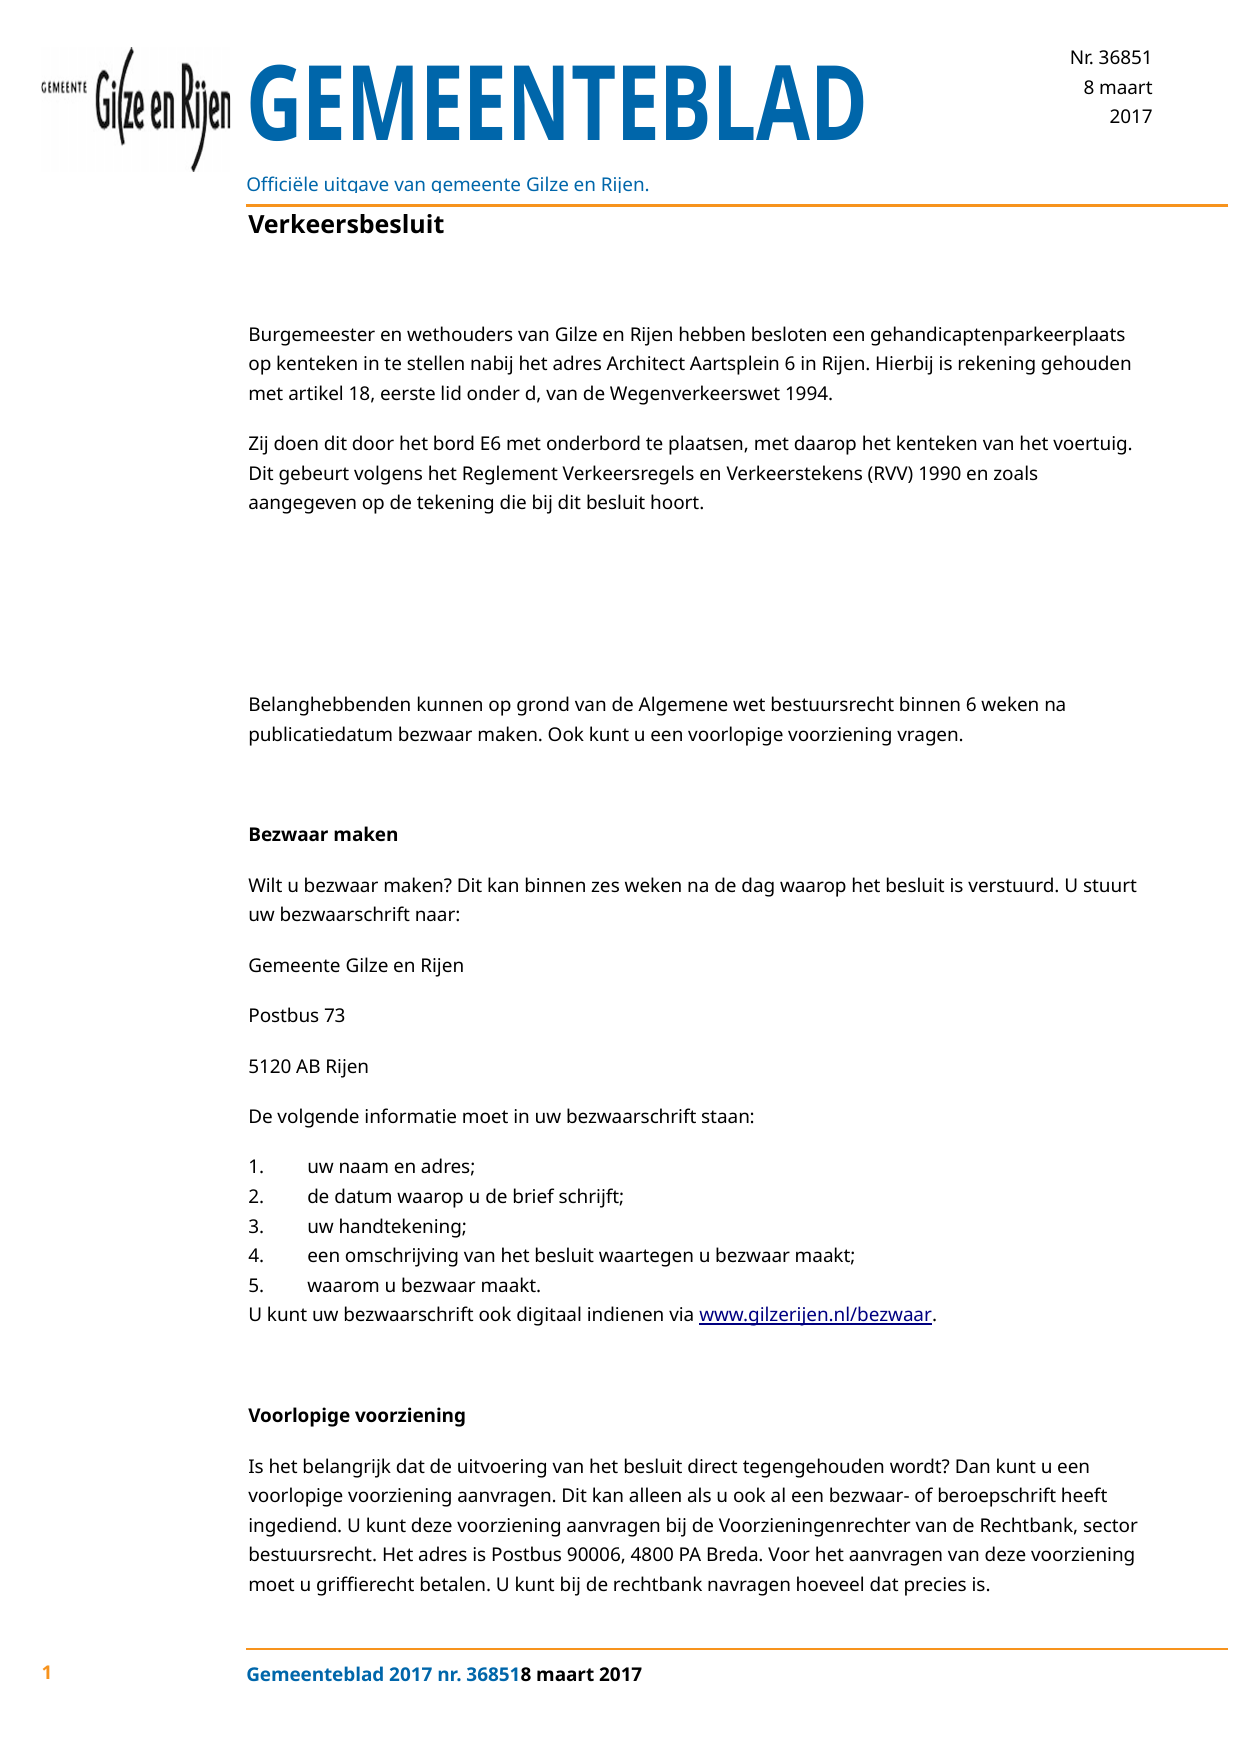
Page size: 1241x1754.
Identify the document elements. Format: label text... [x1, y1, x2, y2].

text Wilt u bezwaar maken? Dit kan binnen zes weken na de dag waarop het besluit is verstuurd. U stuurt uw bezwaarschrift naar: [248, 872, 1152, 927]
text Postbus 73 [248, 1002, 1152, 1028]
text Burgemeester en wethouders van Gilze en Rijen hebben besloten een gehandicaptenparkeerplaats op kenteken in te stellen nabij het adres Architect Aartsplein 6 in Rijen. Hierbij is rekening gehouden met artikel 18, eerste lid onder d, van de Wegenverkeerswet 1994. [248, 321, 1152, 406]
text De volgende informatie moet in uw bezwaarschrift staan: [248, 1103, 1152, 1129]
text Is het belangrijk dat de uitvoering van het besluit direct tegengehouden wordt? Dan kunt u een voorlopige voorziening aanvragen. Dit kan alleen als u ook al een bezwaar- of beroepschrift heeft ingediend. U kunt deze voorziening aanvragen bij de Voorzieningenrechter van de Rechtbank, sector bestuursrecht. Het adres is Postbus 90006, 4800 PA Breda. Voor het aanvragen van deze voorziening moet u griffierecht betalen. U kunt bij de rechtbank navragen hoeveel dat precies is. [248, 1453, 1152, 1597]
text U kunt uw bezwaarschrift ook digitaal indienen via www.gilzerijen.nl/bezwaar. [248, 1302, 1152, 1327]
text Gemeente Gilze en Rijen [248, 952, 1152, 978]
list de datum waarop u de brief schrijft; [248, 1183, 1152, 1209]
text Bezwaar maken [248, 822, 1152, 847]
text Belanghebbenden kunnen op grond van de Algemene wet bestuursrecht binnen 6 weken na publicatiedatum bezwaar maken. Ook kunt u een voorlopige voorziening vragen. [248, 691, 1152, 746]
list waarom u bezwaar maakt. [248, 1272, 1152, 1298]
text Verkeersbesluit [248, 207, 1152, 241]
list uw handtekening; [248, 1213, 1152, 1238]
picture [41, 47, 231, 172]
text Zij doen dit door het bord E6 met onderbord te plaatsen, met daarop het kenteken van het voertuig. Dit gebeurt volgens het Reglement Verkeersregels en Verkeerstekens (RVV) 1990 en zoals aangegeven op de tekening die bij dit besluit hoort. [248, 430, 1152, 515]
text Voorlopige voorziening [248, 1402, 1152, 1428]
list een omschrijving van het besluit waartegen u bezwaar maakt; [248, 1242, 1152, 1268]
list uw naam en adres; [248, 1154, 1152, 1179]
text 5120 AB Rijen [248, 1053, 1152, 1078]
